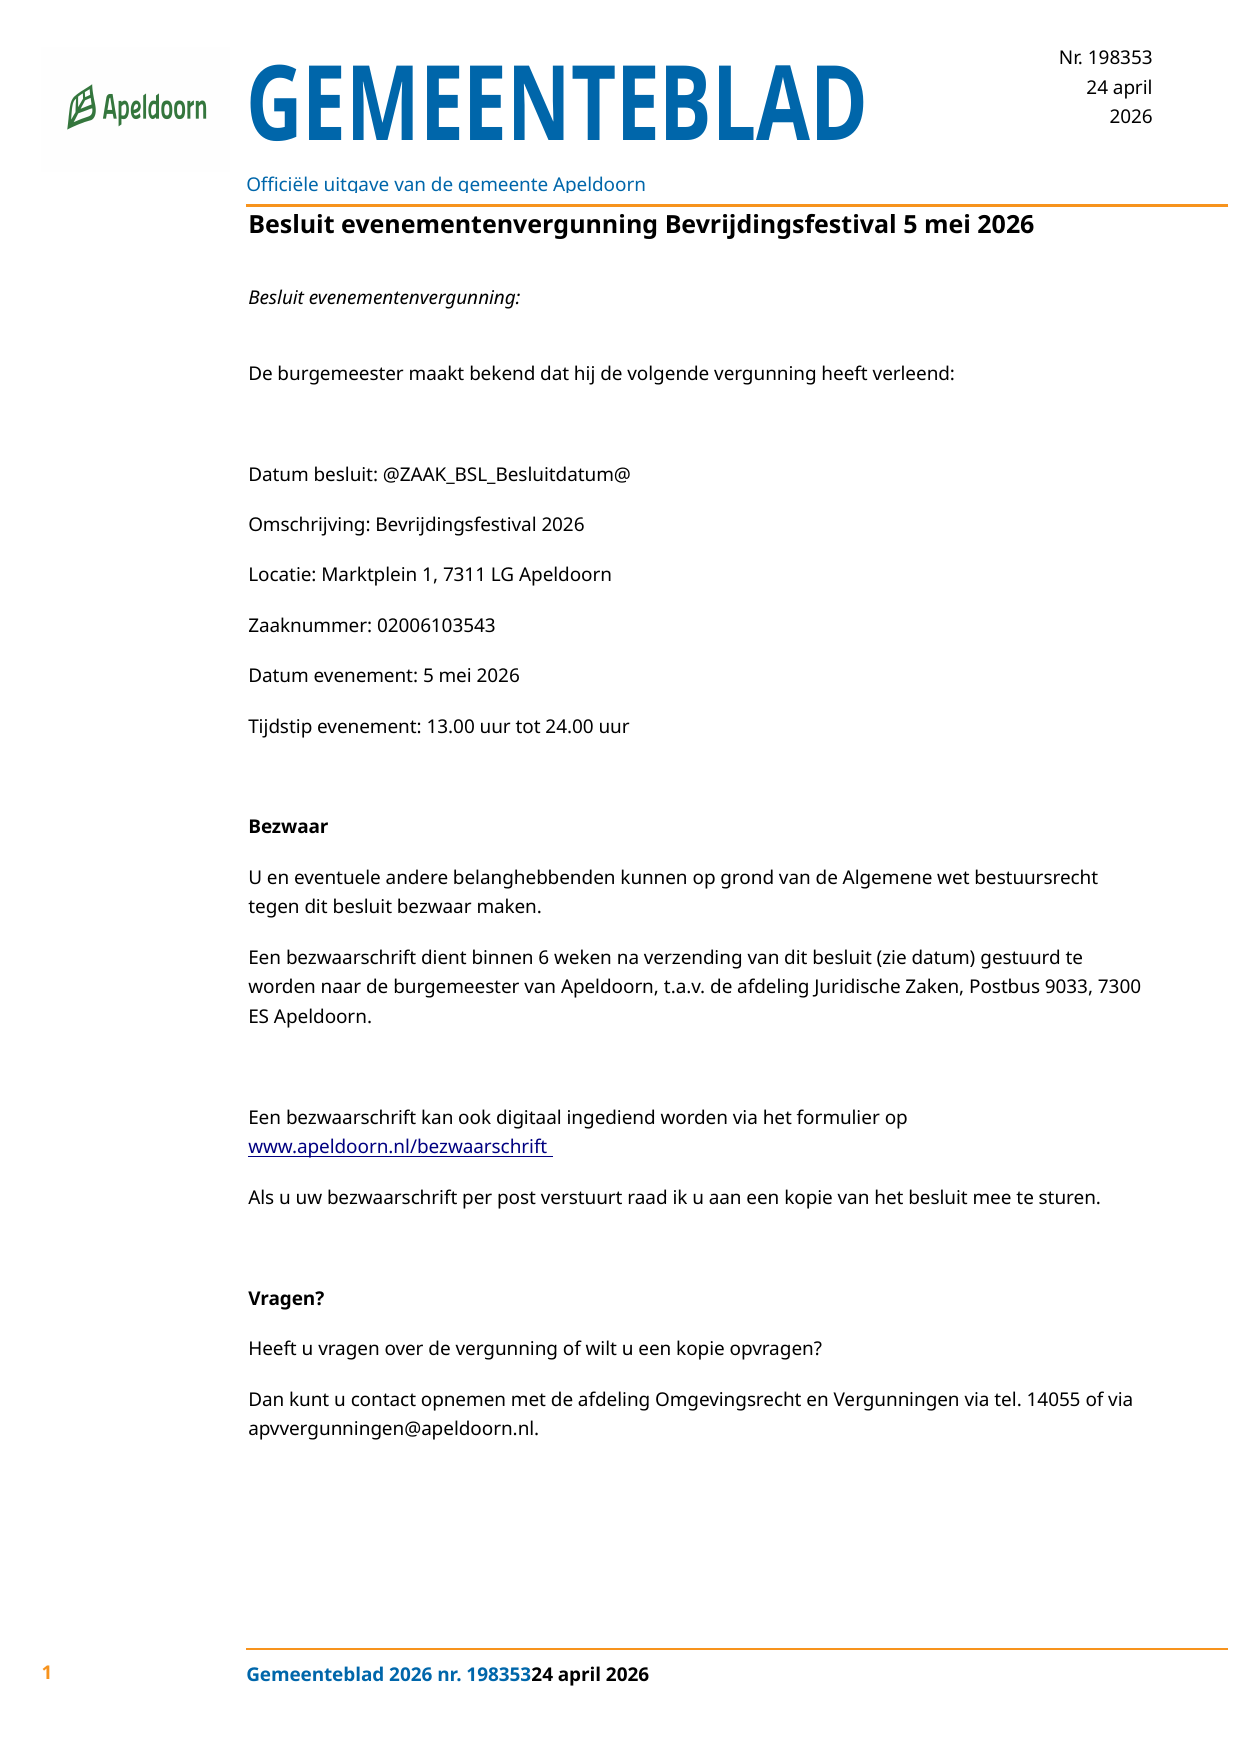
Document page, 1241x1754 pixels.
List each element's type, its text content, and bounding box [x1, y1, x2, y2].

text Besluit evenementenvergunning Bevrijdingsfestival 5 mei 2026 [248, 207, 1152, 241]
text Datum besluit: @ZAAK_BSL_Besluitdatum@ [248, 461, 1152, 487]
text Vragen? [248, 1285, 1152, 1311]
text Omschrijving: Bevrijdingsfestival 2026 [248, 511, 1152, 537]
text Bezwaar [248, 814, 1152, 839]
text De burgemeester maakt bekend dat hij de volgende vergunning heeft verleend: [248, 360, 1152, 386]
text Dan kunt u contact opnemen met de afdeling Omgevingsrecht en Vergunningen via tel. 14055 of via apvvergunningen@apeldoorn.nl. [248, 1386, 1152, 1441]
text Locatie: Marktplein 1, 7311 LG Apeldoorn [248, 562, 1152, 587]
text Zaaknummer: 02006103543 [248, 612, 1152, 638]
text Besluit evenementenvergunning: [248, 284, 1152, 309]
text Als u uw bezwaarschrift per post verstuurt raad ik u aan een kopie van het besluit mee te sturen. [248, 1184, 1152, 1210]
text U en eventuele andere belanghebbenden kunnen op grond van de Algemene wet bestuursrecht tegen dit besluit bezwaar maken. [248, 864, 1152, 919]
text Heeft u vragen over de vergunning of wilt u een kopie opvragen? [248, 1335, 1152, 1361]
picture [41, 47, 231, 172]
text Tijdstip evenement: 13.00 uur tot 24.00 uur [248, 713, 1152, 739]
text Een bezwaarschrift kan ook digitaal ingediend worden via het formulier op www.apeldoorn.nl/bezwaarschrift [248, 1104, 1152, 1159]
text Een bezwaarschrift dient binnen 6 weken na verzending van dit besluit (zie datum) gestuurd te worden naar de burgemeester van Apeldoorn, t.a.v. de afdeling Juridische Zaken, Postbus 9033, 7300 ES Apeldoorn. [248, 944, 1152, 1029]
text Datum evenement: 5 mei 2026 [248, 662, 1152, 688]
